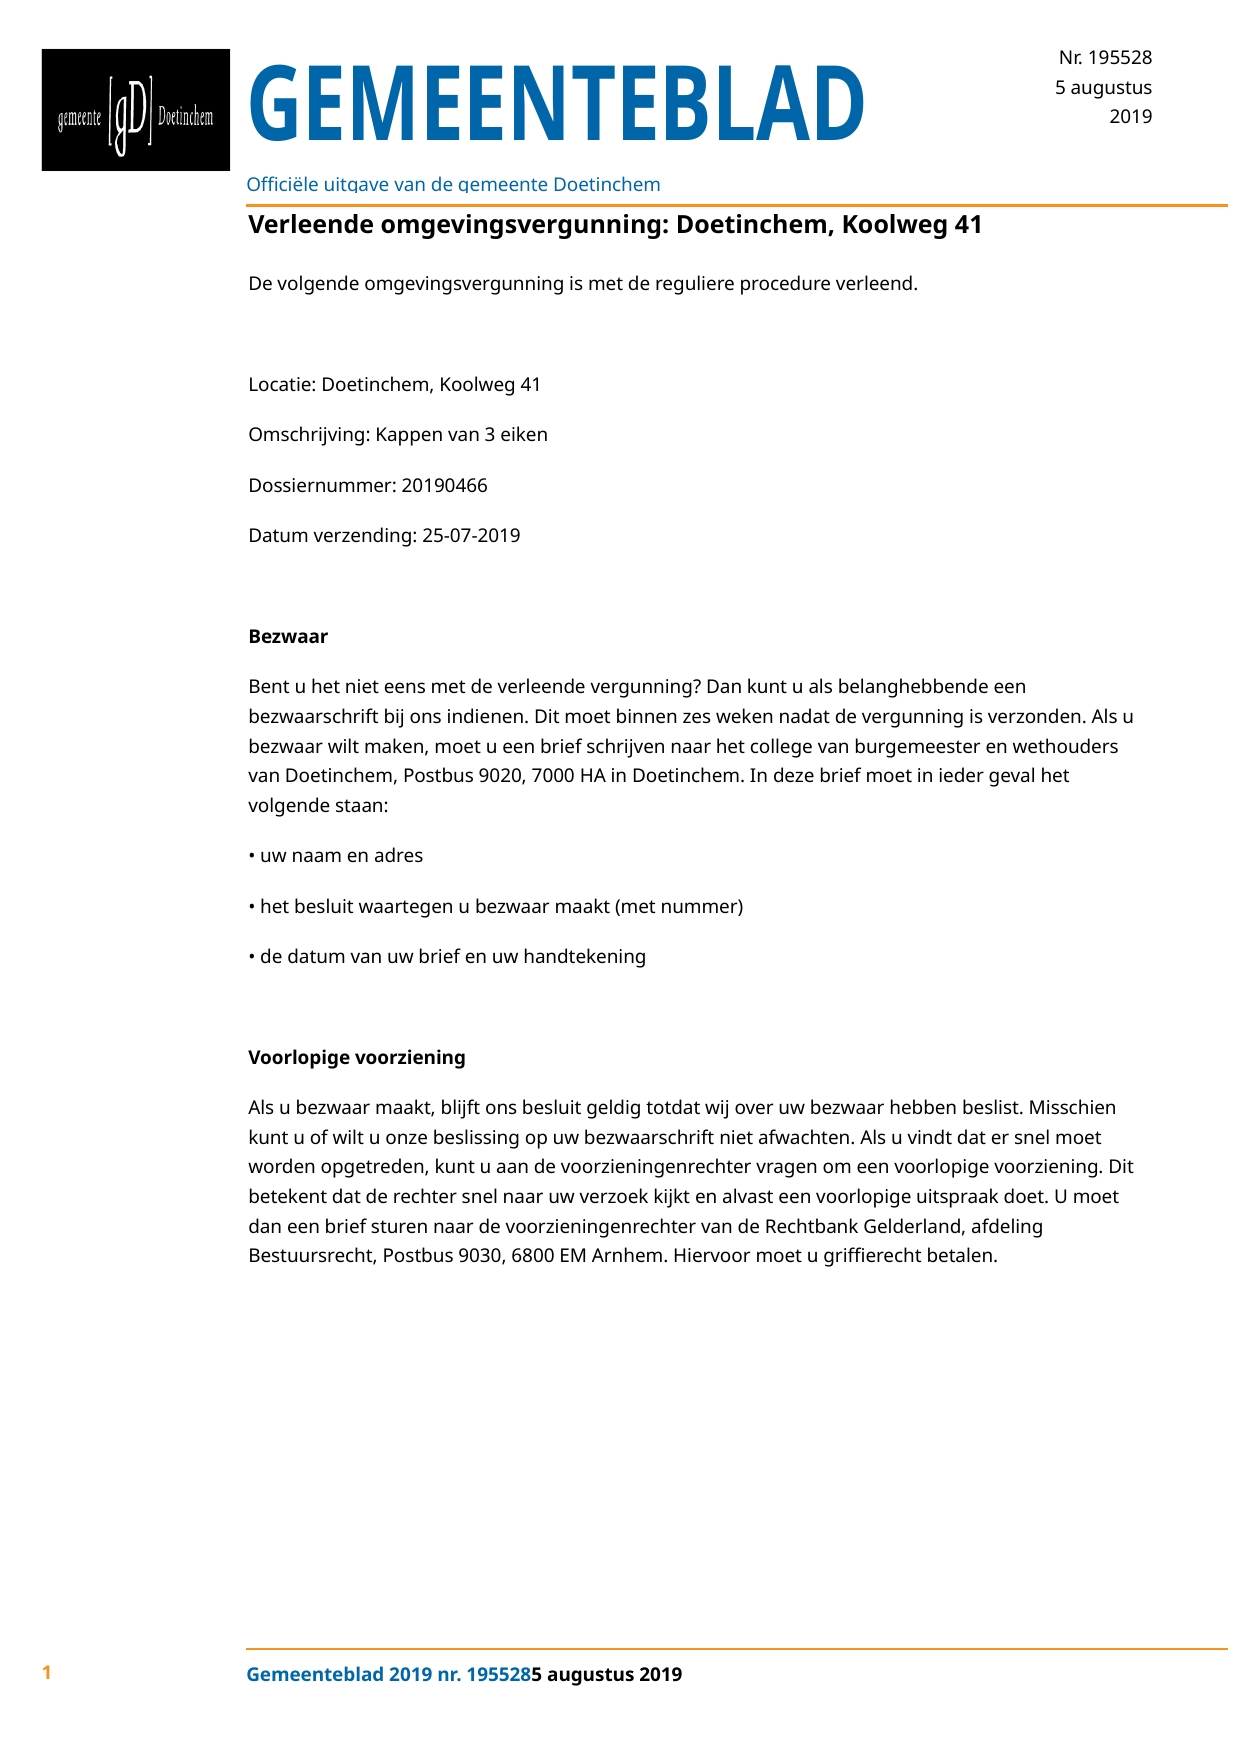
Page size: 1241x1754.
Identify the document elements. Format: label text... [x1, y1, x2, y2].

text • het besluit waartegen u bezwaar maakt (met nummer) [248, 893, 1152, 918]
text • uw naam en adres [248, 842, 1152, 868]
text • de datum van uw brief en uw handtekening [248, 943, 1152, 969]
picture [41, 47, 231, 172]
text De volgende omgevingsvergunning is met de reguliere procedure verleend. [248, 270, 1152, 296]
text Als u bezwaar maakt, blijft ons besluit geldig totdat wij over uw bezwaar hebben beslist. Misschien kunt u of wilt u onze beslissing op uw bezwaarschrift niet afwachten. Als u vindt dat er snel moet worden opgetreden, kunt u aan de voorzieningenrechter vragen om een voorlopige voorziening. Dit betekent dat de rechter snel naar uw verzoek kijkt en alvast een voorlopige uitspraak doet. U moet dan een brief sturen naar de voorzieningenrechter van de Rechtbank Gelderland, afdeling Bestuursrecht, Postbus 9030, 6800 EM Arnhem. Hiervoor moet u griffierecht betalen. [248, 1094, 1152, 1268]
text Omschrijving: Kappen van 3 eiken [248, 422, 1152, 447]
text Verleende omgevingsvergunning: Doetinchem, Koolweg 41 [248, 207, 1152, 241]
text Bezwaar [248, 623, 1152, 649]
text Voorlopige voorziening [248, 1044, 1152, 1070]
text Dossiernummer: 20190466 [248, 472, 1152, 498]
text Bent u het niet eens met de verleende vergunning? Dan kunt u als belanghebbende een bezwaarschrift bij ons indienen. Dit moet binnen zes weken nadat de vergunning is verzonden. Als u bezwaar wilt maken, moet u een brief schrijven naar het college van burgemeester en wethouders van Doetinchem, Postbus 9020, 7000 HA in Doetinchem. In deze brief moet in ieder geval het volgende staan: [248, 674, 1152, 818]
text Datum verzending: 25-07-2019 [248, 522, 1152, 548]
text Locatie: Doetinchem, Koolweg 41 [248, 371, 1152, 397]
